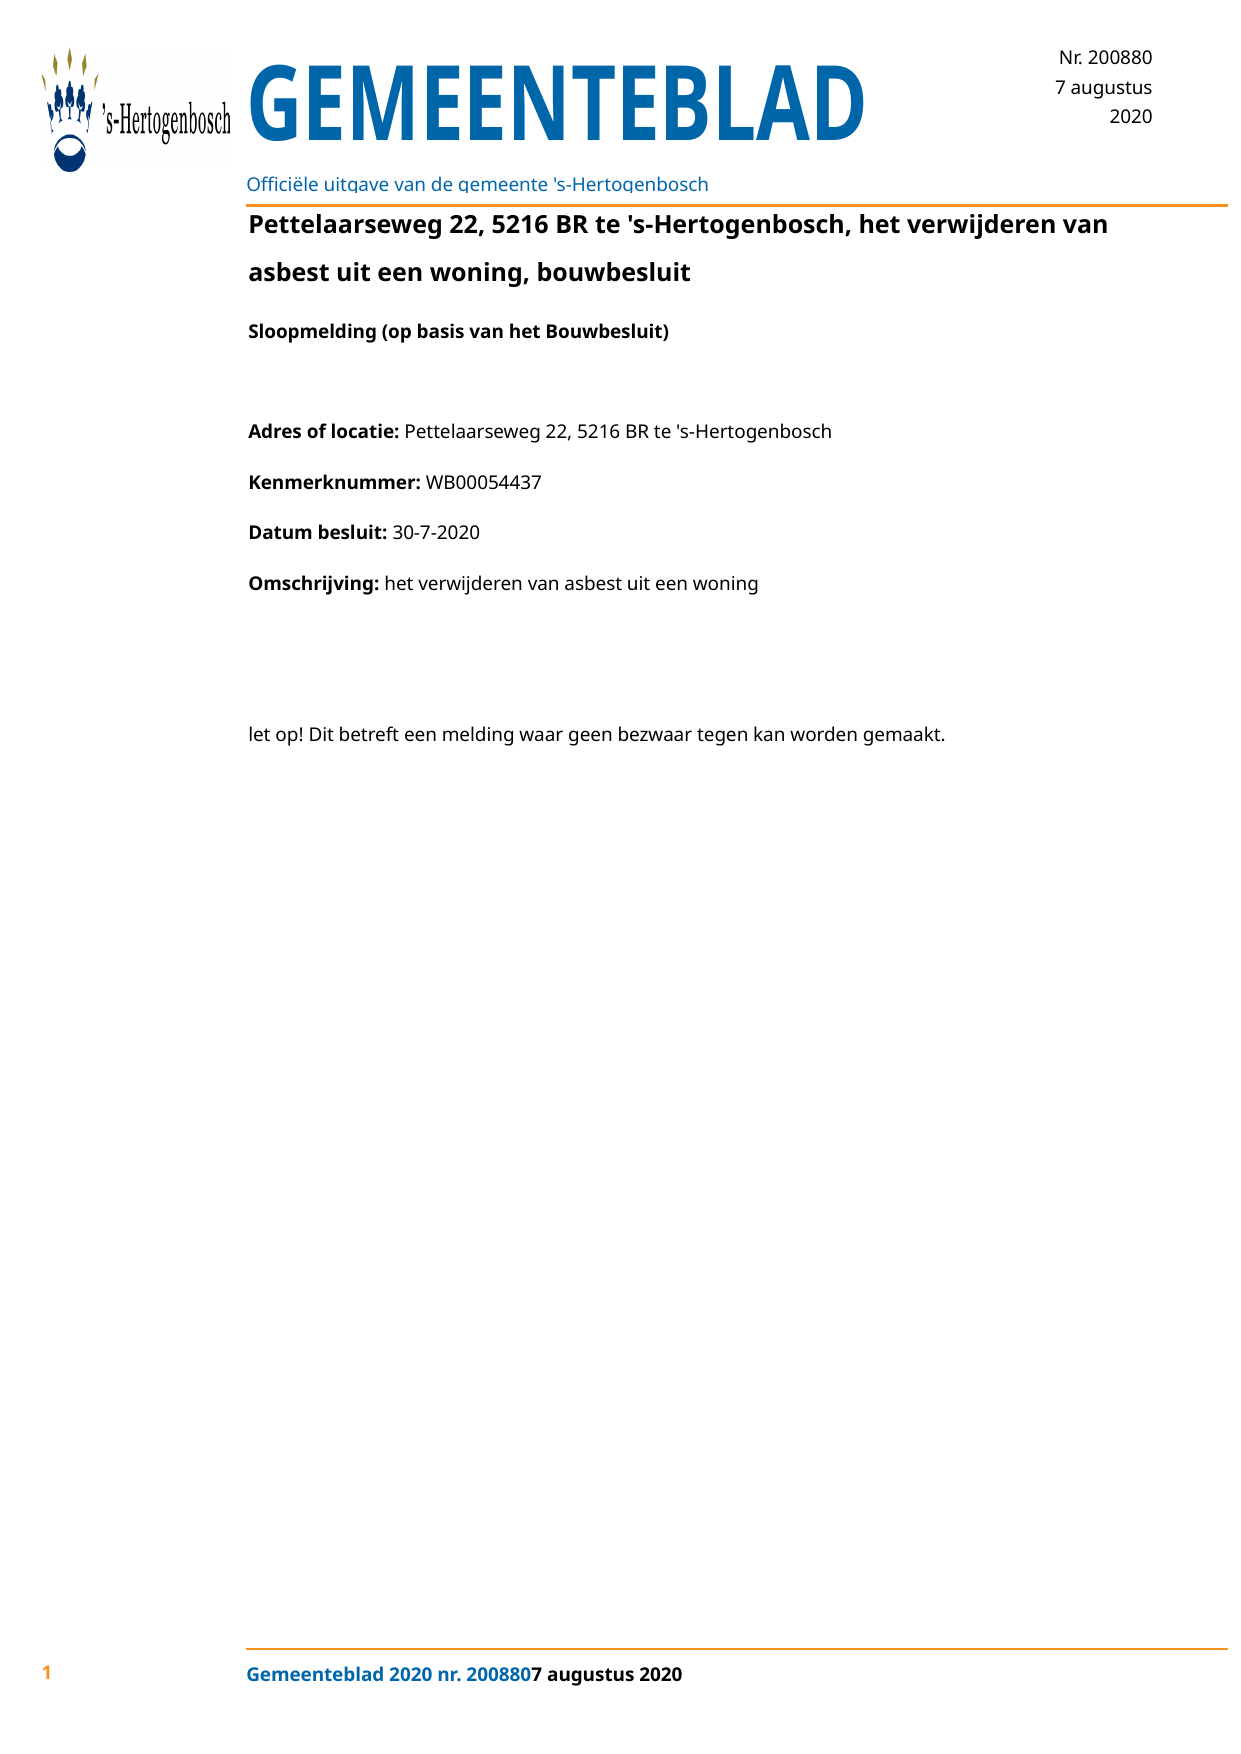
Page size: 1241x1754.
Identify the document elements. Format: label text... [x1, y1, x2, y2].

text Kenmerknummer: WB00054437 [248, 469, 1152, 495]
text Adres of locatie: Pettelaarseweg 22, 5216 BR te 's-Hertogenbosch [248, 419, 1152, 444]
text Sloopmelding (op basis van het Bouwbesluit) [248, 318, 1152, 344]
text Pettelaarseweg 22, 5216 BR te 's-Hertogenbosch, het verwijderen van asbest uit een woning, bouwbesluit [248, 207, 1152, 288]
text Datum besluit: 30-7-2020 [248, 519, 1152, 545]
picture [41, 47, 231, 172]
text Omschrijving: het verwijderen van asbest uit een woning [248, 570, 1152, 596]
text let op! Dit betreft een melding waar geen bezwaar tegen kan worden gemaakt. [248, 721, 1152, 747]
